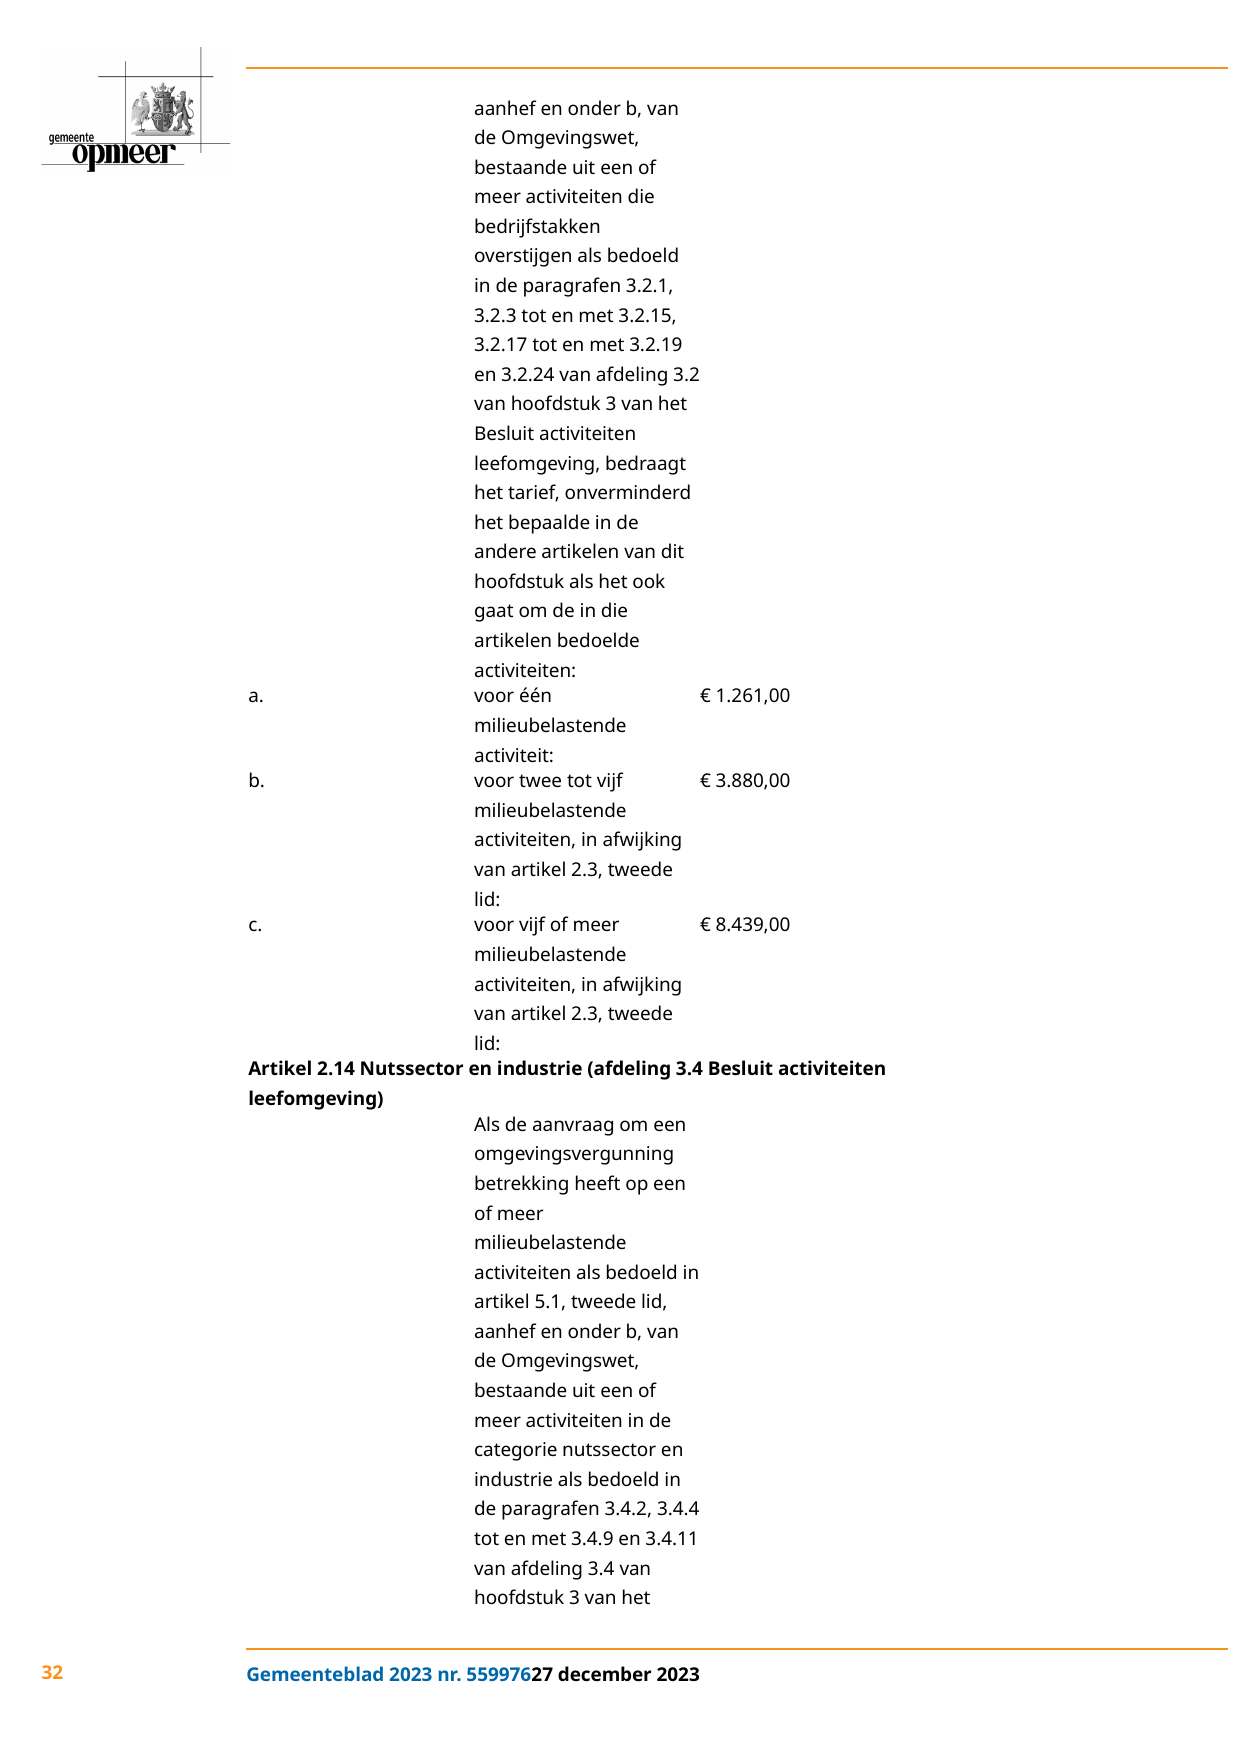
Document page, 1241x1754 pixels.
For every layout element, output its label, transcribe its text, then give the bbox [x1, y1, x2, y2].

table_cell a. [248, 683, 474, 767]
table_cell Als de aanvraag om een omgevingsvergunning betrekking heeft op een of meer milieubelastende activiteiten als bedoeld in artikel 5.1, tweede lid, aanhef en onder b, van de Omgevingswet, bestaande uit een of meer activiteiten in de categorie nutssector en industrie als bedoeld in de paragrafen 3.4.2, 3.4.4 tot en met 3.4.9 en 3.4.11 van afdeling 3.4 van hoofdstuk 3 van het [474, 1111, 700, 1610]
table_cell [926, 1056, 1152, 1111]
table_cell [926, 683, 1152, 767]
table_cell Artikel 2.14 Nutssector en industrie (afdeling 3.4 Besluit activiteiten leefomgeving) [248, 1056, 926, 1111]
table_cell [248, 1111, 474, 1610]
table_cell aanhef en onder b, van de Omgevingswet, bestaande uit een of meer activiteiten die bedrijfstakken overstijgen als bedoeld in de paragrafen 3.2.1, 3.2.3 tot en met 3.2.15, 3.2.17 tot en met 3.2.19 en 3.2.24 van afdeling 3.2 van hoofdstuk 3 van het Besluit activiteiten leefomgeving, bedraagt het tarief, onverminderd het bepaalde in de andere artikelen van dit hoofdstuk als het ook gaat om de in die artikelen bedoelde activiteiten: [474, 95, 700, 683]
table_cell € 8.439,00 [700, 912, 926, 1056]
table_cell [926, 95, 1152, 683]
table_cell [926, 1111, 1152, 1610]
table_cell b. [248, 768, 474, 912]
table_cell voor één milieubelastende activiteit: [474, 683, 700, 767]
table_cell [248, 95, 474, 683]
table_cell € 3.880,00 [700, 768, 926, 912]
table_cell € 1.261,00 [700, 683, 926, 767]
table_cell voor twee tot vijf milieubelastende activiteiten, in afwijking van artikel 2.3, tweede lid: [474, 768, 700, 912]
picture [41, 47, 231, 172]
table_cell [926, 912, 1152, 1056]
table_cell [700, 1111, 926, 1610]
table_cell [926, 768, 1152, 912]
table_cell voor vijf of meer milieubelastende activiteiten, in afwijking van artikel 2.3, tweede lid: [474, 912, 700, 1056]
table_cell c. [248, 912, 474, 1056]
table_cell [700, 95, 926, 683]
